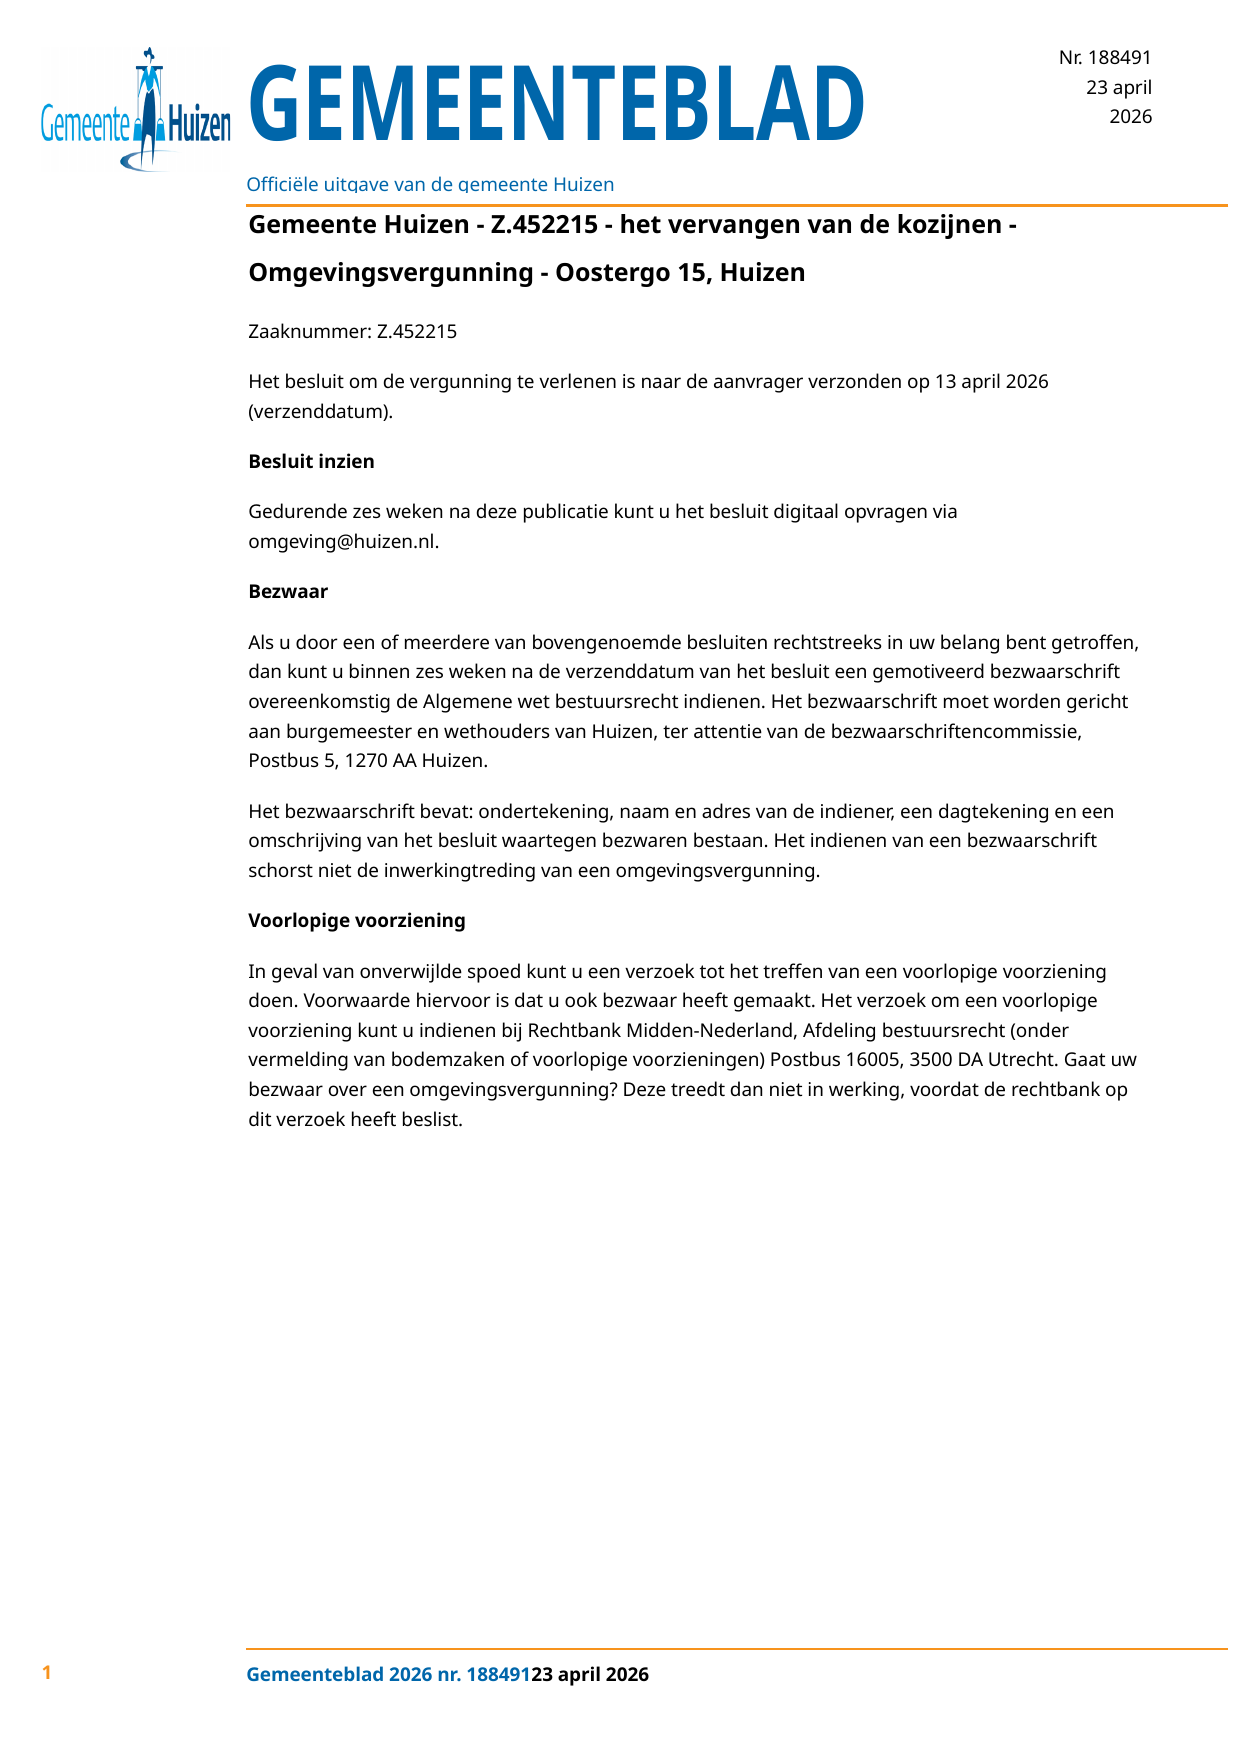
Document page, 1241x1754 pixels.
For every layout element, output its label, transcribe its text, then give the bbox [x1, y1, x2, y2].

text Gemeente Huizen - Z.452215 - het vervangen van de kozijnen - Omgevingsvergunning - Oostergo 15, Huizen [248, 207, 1152, 288]
text In geval van onverwijlde spoed kunt u een verzoek tot het treffen van een voorlopige voorziening doen. Voorwaarde hiervoor is dat u ook bezwaar heeft gemaakt. Het verzoek om een voorlopige voorziening kunt u indienen bij Rechtbank Midden-Nederland, Afdeling bestuursrecht (onder vermelding van bodemzaken of voorlopige voorzieningen) Postbus 16005, 3500 DA Utrecht. Gaat uw bezwaar over een omgevingsvergunning? Deze treedt dan niet in werking, voordat de rechtbank op dit verzoek heeft beslist. [248, 958, 1152, 1132]
text Besluit inzien [248, 448, 1152, 474]
text Het besluit om de vergunning te verlenen is naar de aanvrager verzonden op 13 april 2026 (verzenddatum). [248, 368, 1152, 424]
text Gedurende zes weken na deze publicatie kunt u het besluit digitaal opvragen via omgeving@huizen.nl. [248, 499, 1152, 554]
text Voorlopige voorziening [248, 907, 1152, 933]
text Het bezwaarschrift bevat: ondertekening, naam en adres van de indiener, een dagtekening en een omschrijving van het besluit waartegen bezwaren bestaan. Het indienen van een bezwaarschrift schorst niet de inwerkingtreding van een omgevingsvergunning. [248, 798, 1152, 883]
text Als u door een of meerdere van bovengenoemde besluiten rechtstreeks in uw belang bent getroffen, dan kunt u binnen zes weken na de verzenddatum van het besluit een gemotiveerd bezwaarschrift overeenkomstig de Algemene wet bestuursrecht indienen. Het bezwaarschrift moet worden gericht aan burgemeester en wethouders van Huizen, ter attentie van de bezwaarschriftencommissie, Postbus 5, 1270 AA Huizen. [248, 629, 1152, 773]
picture [41, 47, 231, 172]
text Zaaknummer: Z.452215 [248, 318, 1152, 344]
text Bezwaar [248, 579, 1152, 604]
